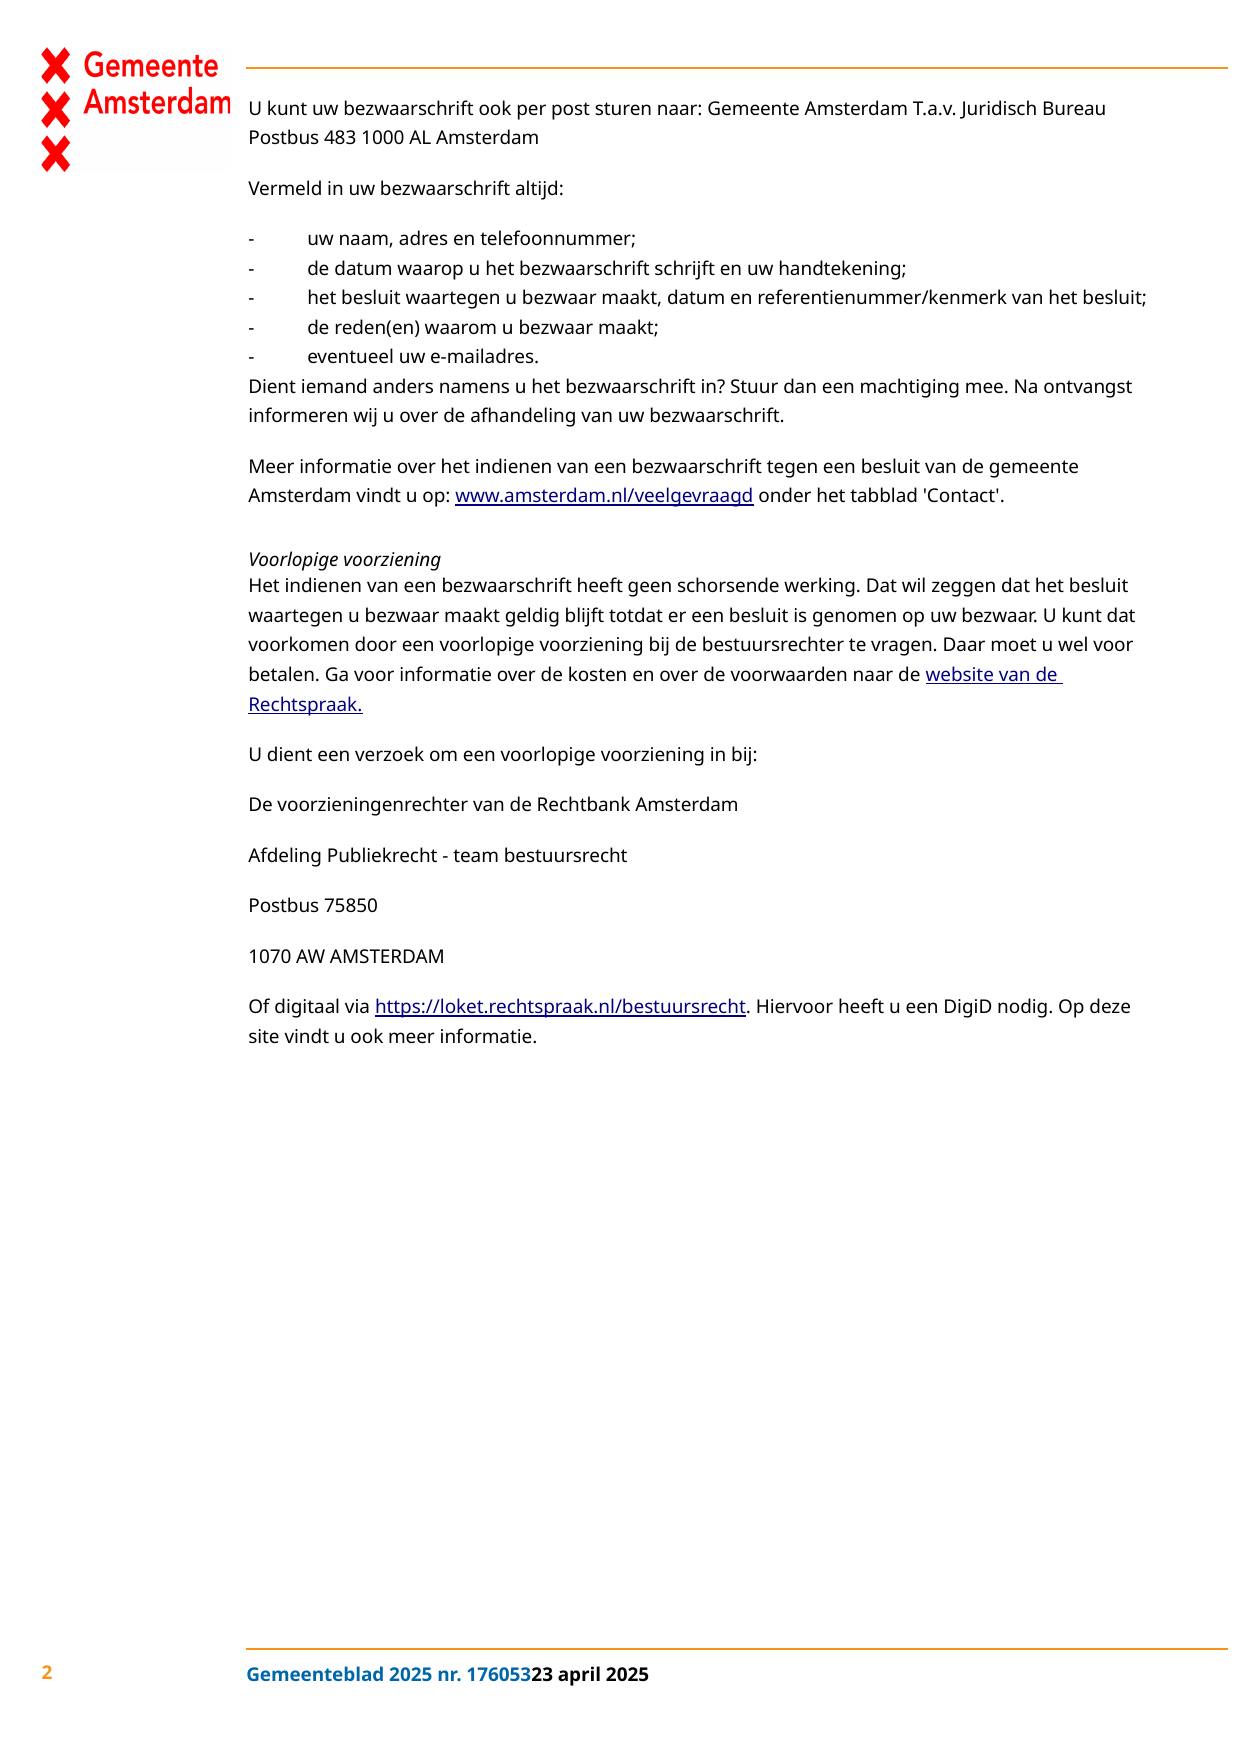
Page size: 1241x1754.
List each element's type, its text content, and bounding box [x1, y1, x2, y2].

text Of digitaal via https://loket.rechtspraak.nl/bestuursrecht. Hiervoor heeft u een DigiD nodig. Op deze site vindt u ook meer informatie. [248, 993, 1152, 1048]
list de reden(en) waarom u bezwaar maakt; [248, 314, 1152, 340]
text De voorzieningenrechter van de Rechtbank Amsterdam [248, 792, 1152, 817]
text Voorlopige voorziening [248, 547, 1152, 572]
text 1070 AW AMSTERDAM [248, 943, 1152, 968]
list eventueel uw e-mailadres. [248, 343, 1152, 369]
text Dient iemand anders namens u het bezwaarschrift in? Stuur dan een machtiging mee. Na ontvangst informeren wij u over de afhandeling van uw bezwaarschrift. [248, 373, 1152, 428]
text Postbus 75850 [248, 892, 1152, 918]
text U dient een verzoek om een voorlopige voorziening in bij: [248, 741, 1152, 767]
text Vermeld in uw bezwaarschrift altijd: [248, 175, 1152, 201]
text Meer informatie over het indienen van een bezwaarschrift tegen een besluit van de gemeente Amsterdam vindt u op: www.amsterdam.nl/veelgevraagd onder het tabblad 'Contact'. [248, 453, 1152, 508]
list het besluit waartegen u bezwaar maakt, datum en referentienummer/kenmerk van het besluit; [248, 284, 1152, 310]
text Het indienen van een bezwaarschrift heeft geen schorsende werking. Dat wil zeggen dat het besluit waartegen u bezwaar maakt geldig blijft totdat er een besluit is genomen op uw bezwaar. U kunt dat voorkomen door een voorlopige voorziening bij de bestuursrechter te vragen. Daar moet u wel voor betalen. Ga voor informatie over de kosten en over de voorwaarden naar de website van de Rechtspraak. [248, 572, 1152, 716]
list uw naam, adres en telefoonnummer; [248, 225, 1152, 251]
list de datum waarop u het bezwaarschrift schrijft en uw handtekening; [248, 255, 1152, 281]
picture [41, 47, 231, 172]
text U kunt uw bezwaarschrift ook per post sturen naar: Gemeente Amsterdam T.a.v. Juridisch Bureau Postbus 483 1000 AL Amsterdam [248, 95, 1152, 150]
text Afdeling Publiekrecht - team bestuursrecht [248, 842, 1152, 868]
